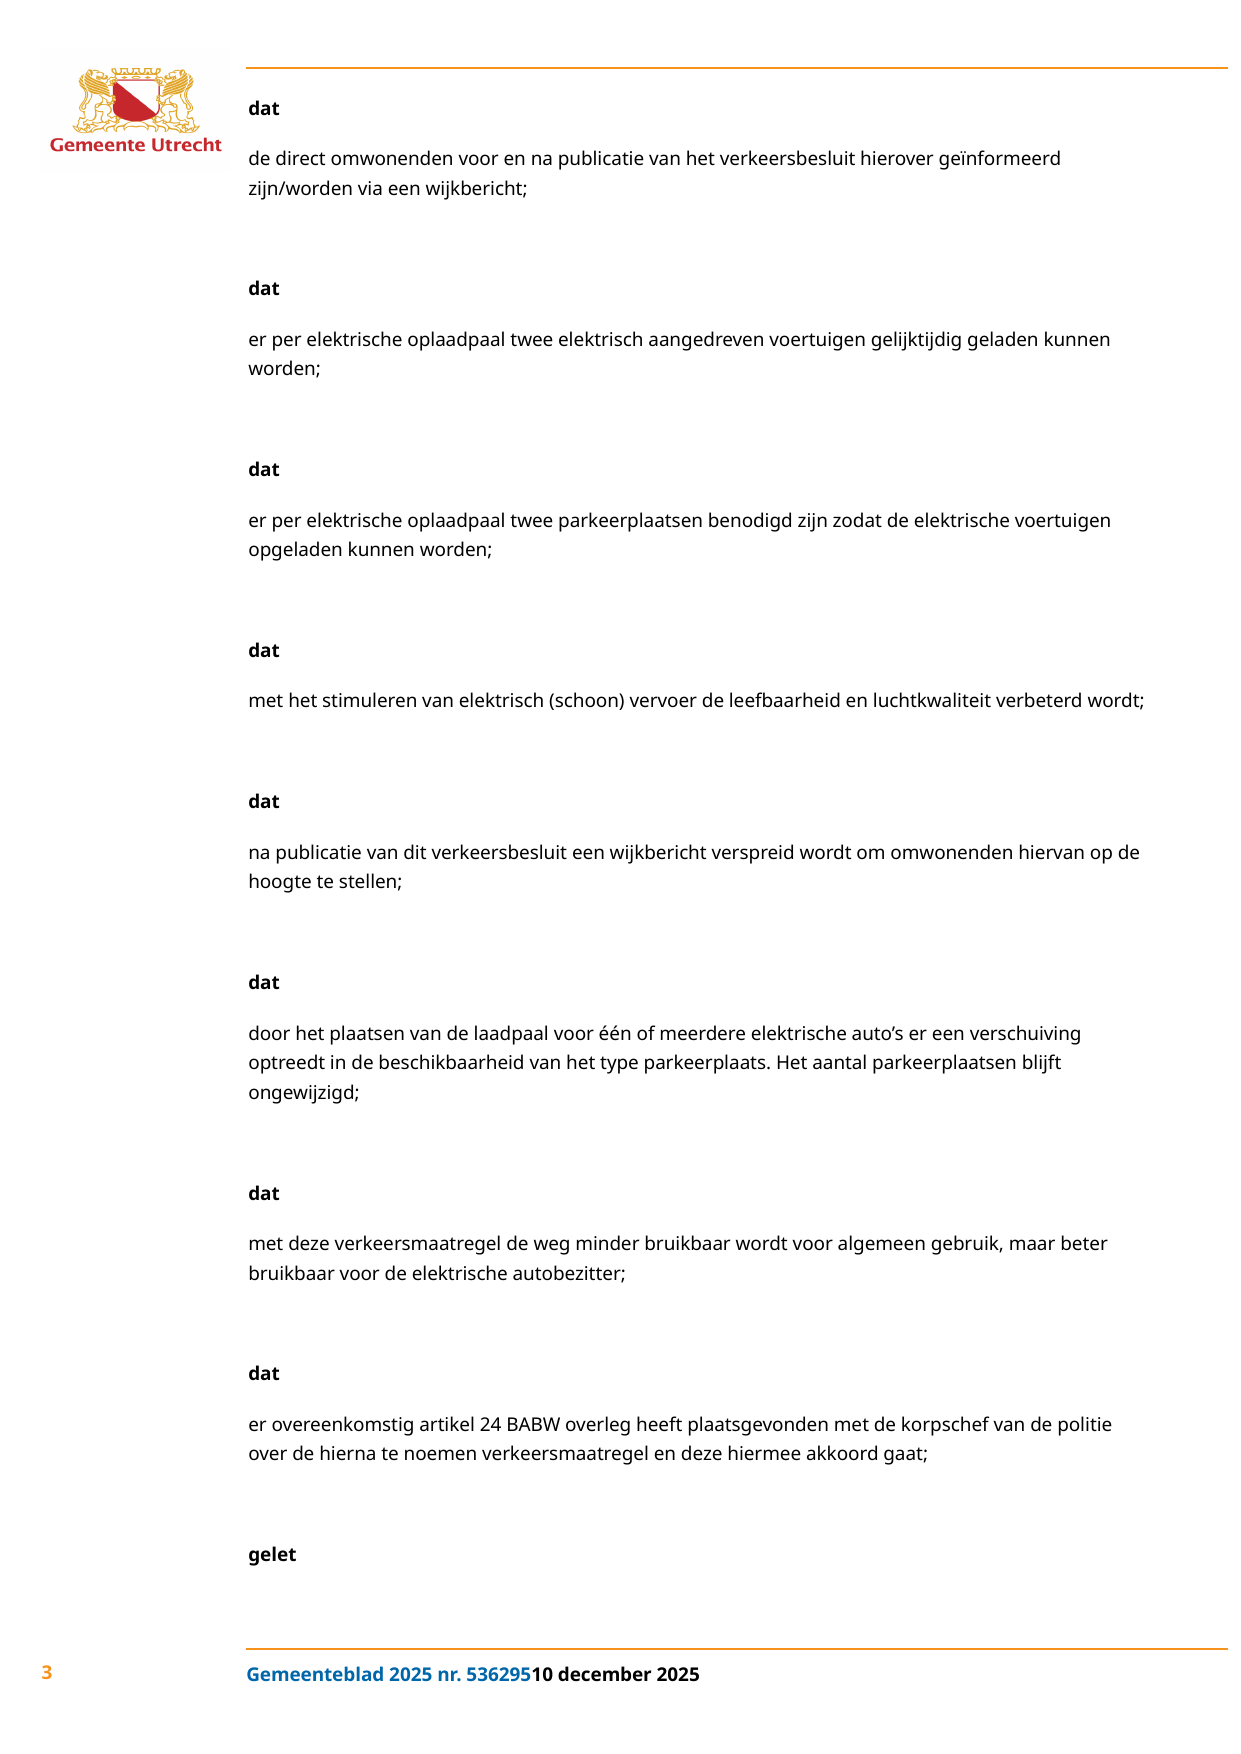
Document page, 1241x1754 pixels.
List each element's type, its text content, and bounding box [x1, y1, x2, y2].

text dat [248, 276, 1152, 301]
text er per elektrische oplaadpaal twee parkeerplaatsen benodigd zijn zodat de elektrische voertuigen opgeladen kunnen worden; [248, 507, 1152, 562]
text dat [248, 456, 1152, 482]
text dat [248, 788, 1152, 814]
text er overeenkomstig artikel 24 BABW overleg heeft plaatsgevonden met de korpschef van de politie over de hierna te noemen verkeersmaatregel en deze hiermee akkoord gaat; [248, 1411, 1152, 1466]
text dat [248, 637, 1152, 663]
picture [41, 47, 231, 172]
text dat [248, 95, 1152, 121]
text dat [248, 1361, 1152, 1386]
text er per elektrische oplaadpaal twee elektrisch aangedreven voertuigen gelijktijdig geladen kunnen worden; [248, 326, 1152, 381]
text met deze verkeersmaatregel de weg minder bruikbaar wordt voor algemeen gebruik, maar beter bruikbaar voor de elektrische autobezitter; [248, 1230, 1152, 1286]
text de direct omwonenden voor en na publicatie van het verkeersbesluit hierover geïnformeerd zijn/worden via een wijkbericht; [248, 145, 1152, 201]
text gelet [248, 1541, 1152, 1567]
text dat [248, 969, 1152, 995]
text met het stimuleren van elektrisch (schoon) vervoer de leefbaarheid en luchtkwaliteit verbeterd wordt; [248, 688, 1152, 713]
text dat [248, 1180, 1152, 1206]
text door het plaatsen van de laadpaal voor één of meerdere elektrische auto’s er een verschuiving optreedt in de beschikbaarheid van het type parkeerplaats. Het aantal parkeerplaatsen blijft ongewijzigd; [248, 1020, 1152, 1105]
text na publicatie van dit verkeersbesluit een wijkbericht verspreid wordt om omwonenden hiervan op de hoogte te stellen; [248, 839, 1152, 894]
